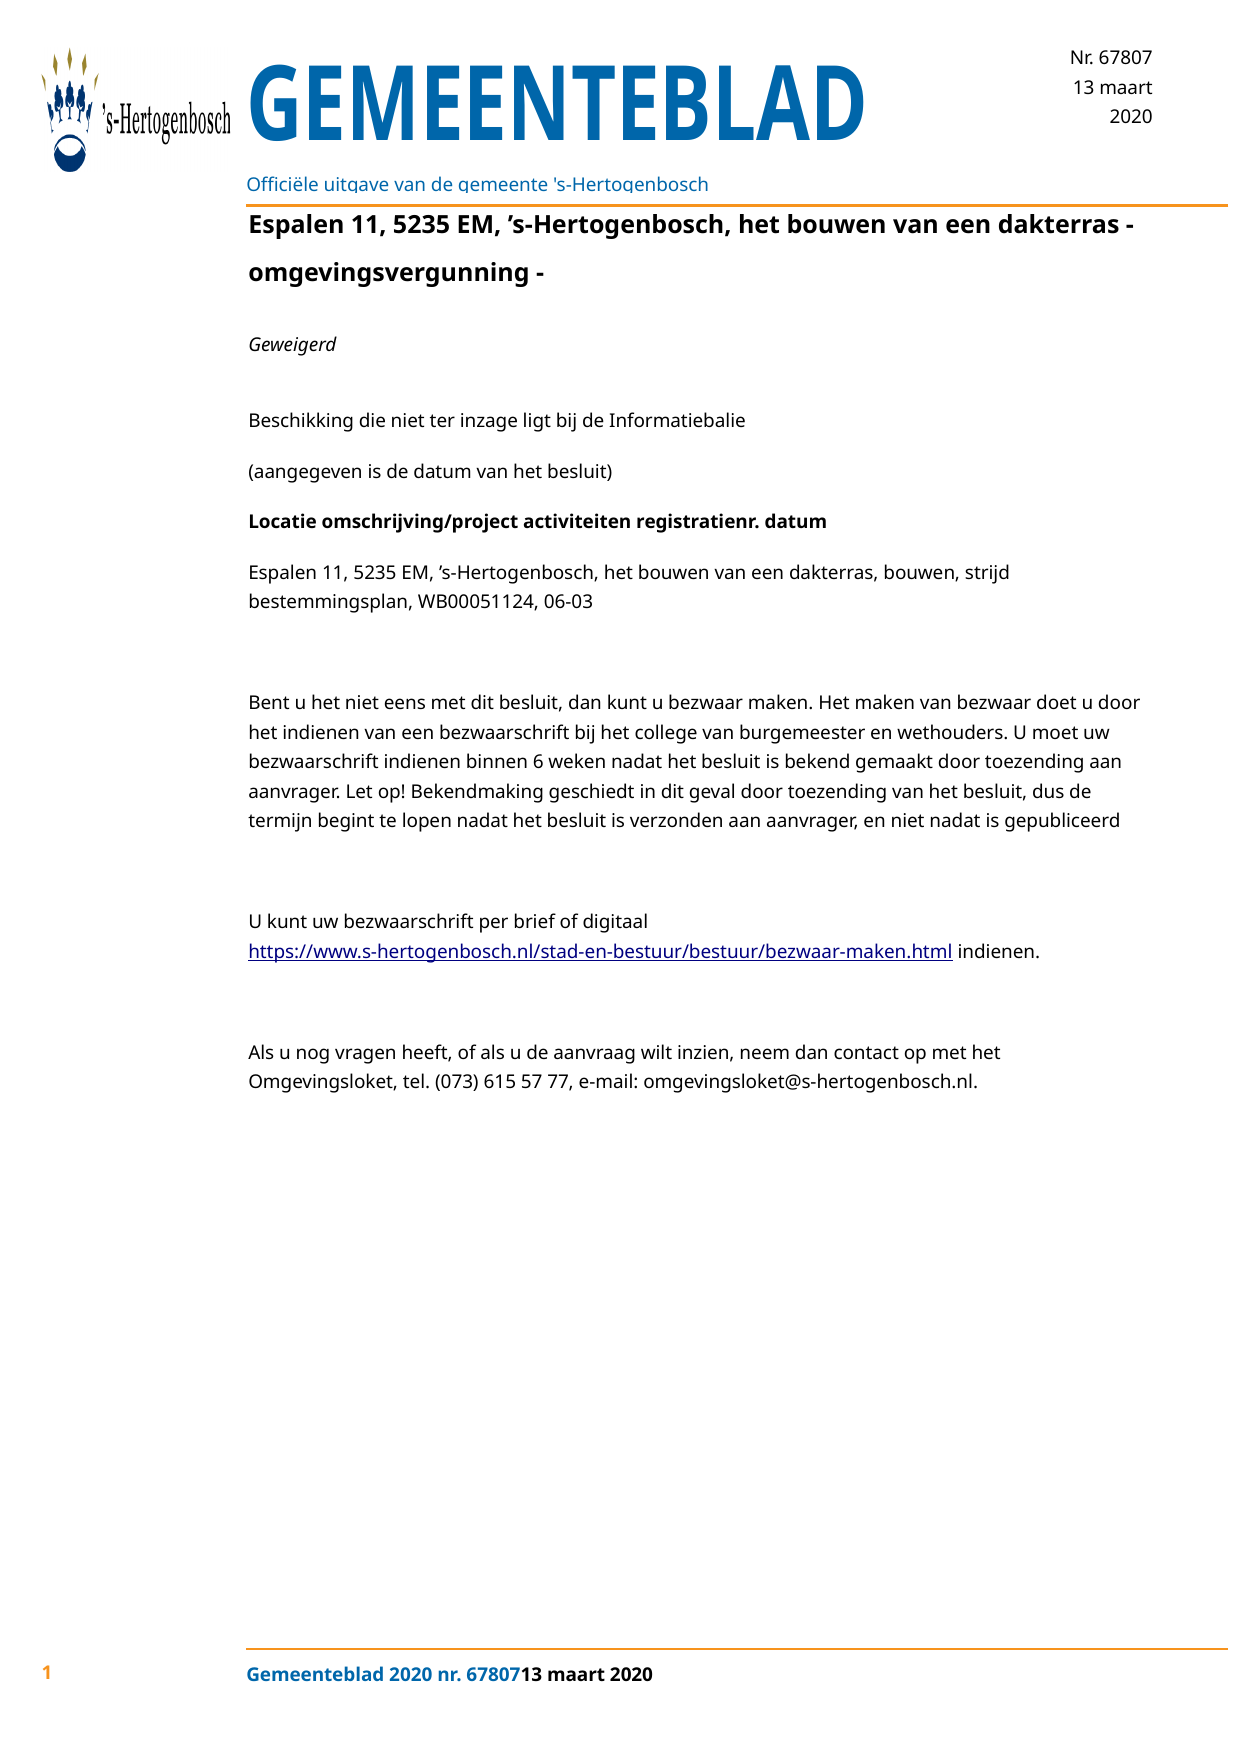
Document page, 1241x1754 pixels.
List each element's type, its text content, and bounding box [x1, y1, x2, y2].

text Geweigerd [248, 331, 1152, 357]
picture [41, 47, 231, 172]
text Locatie omschrijving/project activiteiten registratienr. datum [248, 508, 1152, 534]
text U kunt uw bezwaarschrift per brief of digitaal https://www.s-hertogenbosch.nl/stad-en-bestuur/bestuur/bezwaar-maken.html indienen. [248, 908, 1152, 964]
text Espalen 11, 5235 EM, ’s-Hertogenbosch, het bouwen van een dakterras - omgevingsvergunning - [248, 207, 1152, 288]
text Espalen 11, 5235 EM, ’s-Hertogenbosch, het bouwen van een dakterras, bouwen, strijd bestemmingsplan, WB00051124, 06-03 [248, 559, 1152, 614]
text (aangegeven is de datum van het besluit) [248, 458, 1152, 484]
text Bent u het niet eens met dit besluit, dan kunt u bezwaar maken. Het maken van bezwaar doet u door het indienen van een bezwaarschrift bij het college van burgemeester en wethouders. U moet uw bezwaarschrift indienen binnen 6 weken nadat het besluit is bekend gemaakt door toezending aan aanvrager. Let op! Bekendmaking geschiedt in dit geval door toezending van het besluit, dus de termijn begint te lopen nadat het besluit is verzonden aan aanvrager, en niet nadat is gepubliceerd [248, 689, 1152, 833]
text Als u nog vragen heeft, of als u de aanvraag wilt inzien, neem dan contact op met het Omgevingsloket, tel. (073) 615 57 77, e-mail: omgevingsloket@s-hertogenbosch.nl. [248, 1039, 1152, 1094]
text Beschikking die niet ter inzage ligt bij de Informatiebalie [248, 408, 1152, 433]
